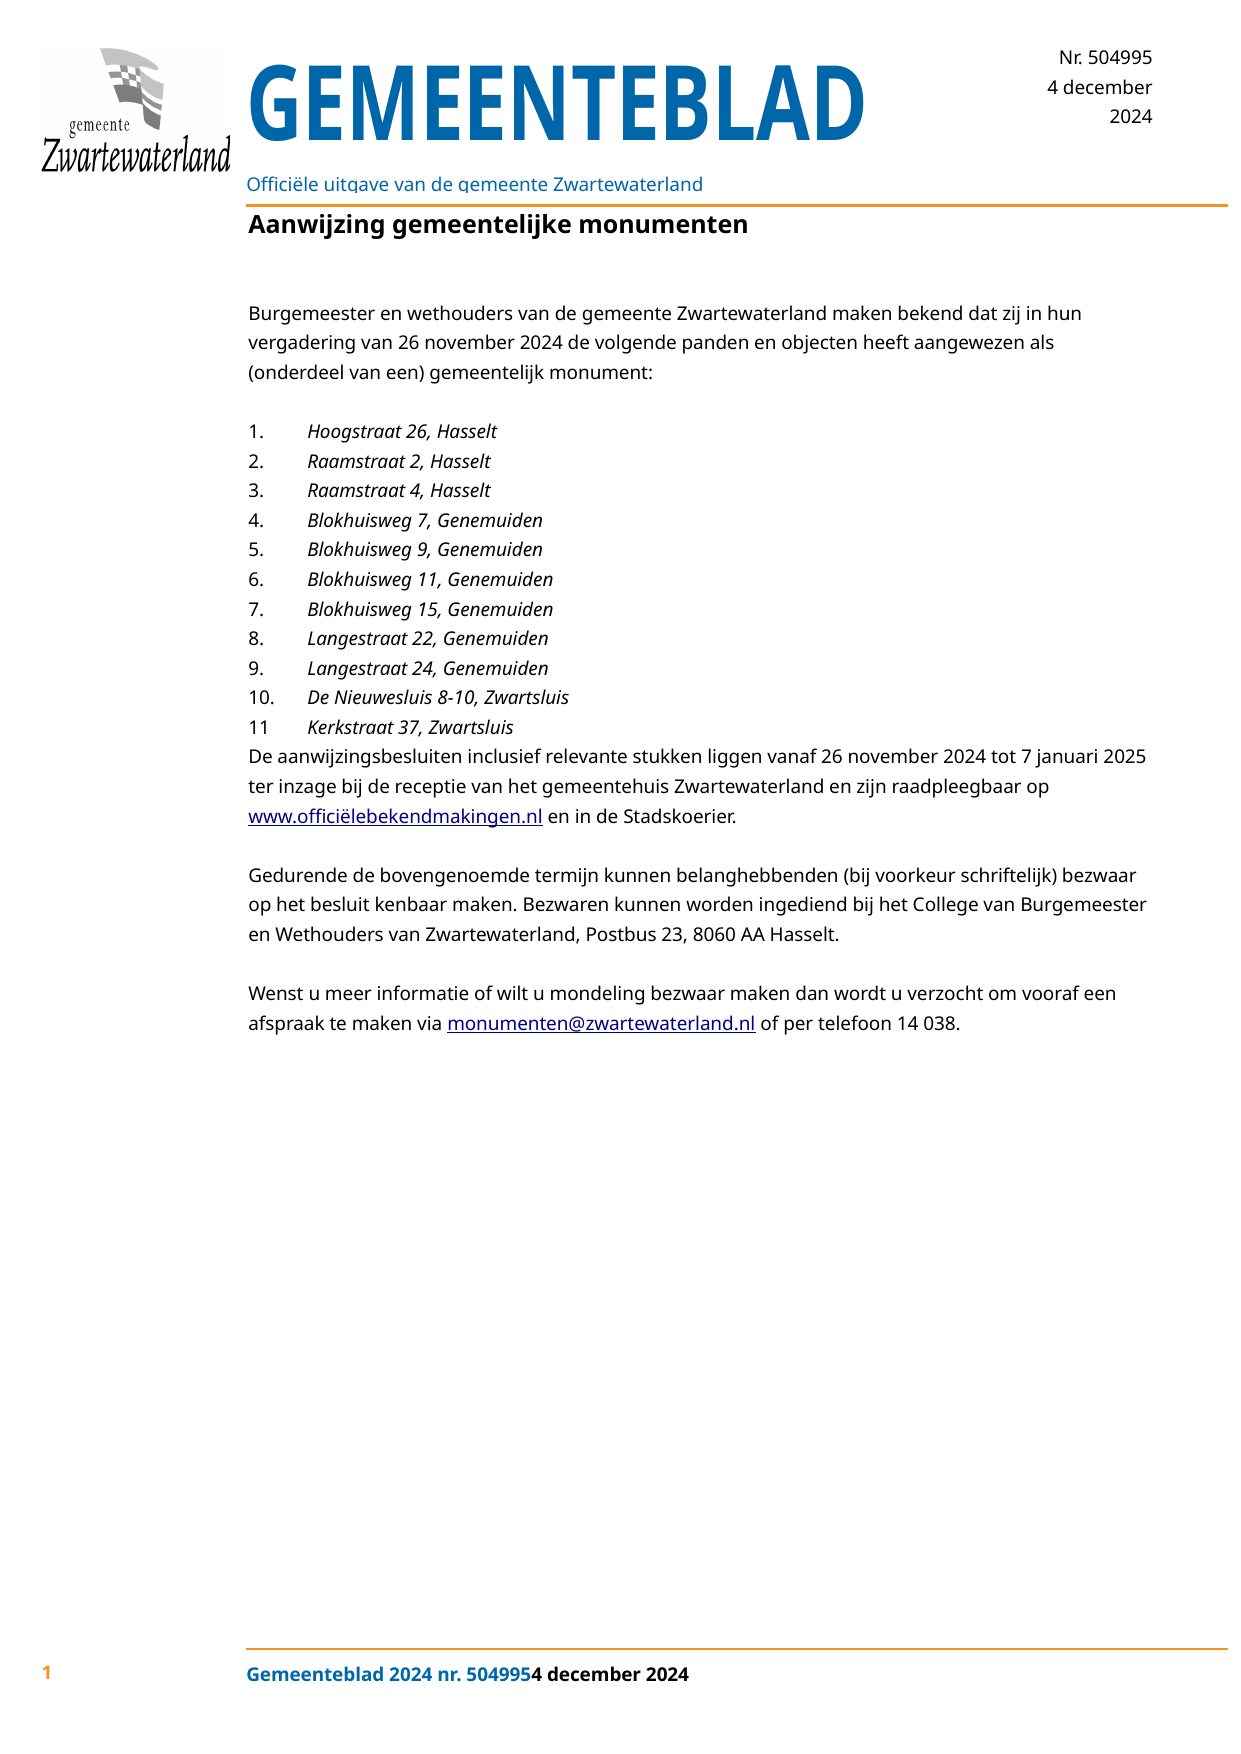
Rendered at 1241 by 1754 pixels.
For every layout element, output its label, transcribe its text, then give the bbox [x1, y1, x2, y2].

list Blokhuisweg 7, Genemuiden [248, 507, 1152, 533]
list Langestraat 24, Genemuiden [248, 655, 1152, 681]
list Blokhuisweg 15, Genemuiden [248, 596, 1152, 621]
text Gedurende de bovengenoemde termijn kunnen belanghebbenden (bij voorkeur schriftelijk) bezwaar op het besluit kenbaar maken. Bezwaren kunnen worden ingediend bij het College van Burgemeester en Wethouders van Zwartewaterland, Postbus 23, 8060 AA Hasselt. [248, 862, 1152, 947]
text Aanwijzing gemeentelijke monumenten [248, 207, 1152, 241]
list Hoogstraat 26, Hasselt [248, 418, 1152, 444]
text De aanwijzingsbesluiten inclusief relevante stukken liggen vanaf 26 november 2024 tot 7 januari 2025 ter inzage bij de receptie van het gemeentehuis Zwartewaterland en zijn raadpleegbaar op www.officiëlebekendmakingen.nl en in de Stadskoerier. [248, 744, 1152, 828]
list De Nieuwesluis 8-10, Zwartsluis [248, 684, 1152, 710]
list Blokhuisweg 11, Genemuiden [248, 566, 1152, 592]
text Burgemeester en wethouders van de gemeente Zwartewaterland maken bekend dat zij in hun vergadering van 26 november 2024 de volgende panden en objecten heeft aangewezen als (onderdeel van een) gemeentelijk monument: [248, 300, 1152, 385]
list Langestraat 22, Genemuiden [248, 625, 1152, 651]
list Kerkstraat 37, Zwartsluis [248, 714, 1152, 740]
list Blokhuisweg 9, Genemuiden [248, 537, 1152, 562]
list Raamstraat 4, Hasselt [248, 477, 1152, 503]
text Wenst u meer informatie of wilt u mondeling bezwaar maken dan wordt u verzocht om vooraf een afspraak te maken via monumenten@zwartewaterland.nl of per telefoon 14 038. [248, 980, 1152, 1036]
picture [41, 47, 231, 172]
list Raamstraat 2, Hasselt [248, 448, 1152, 473]
